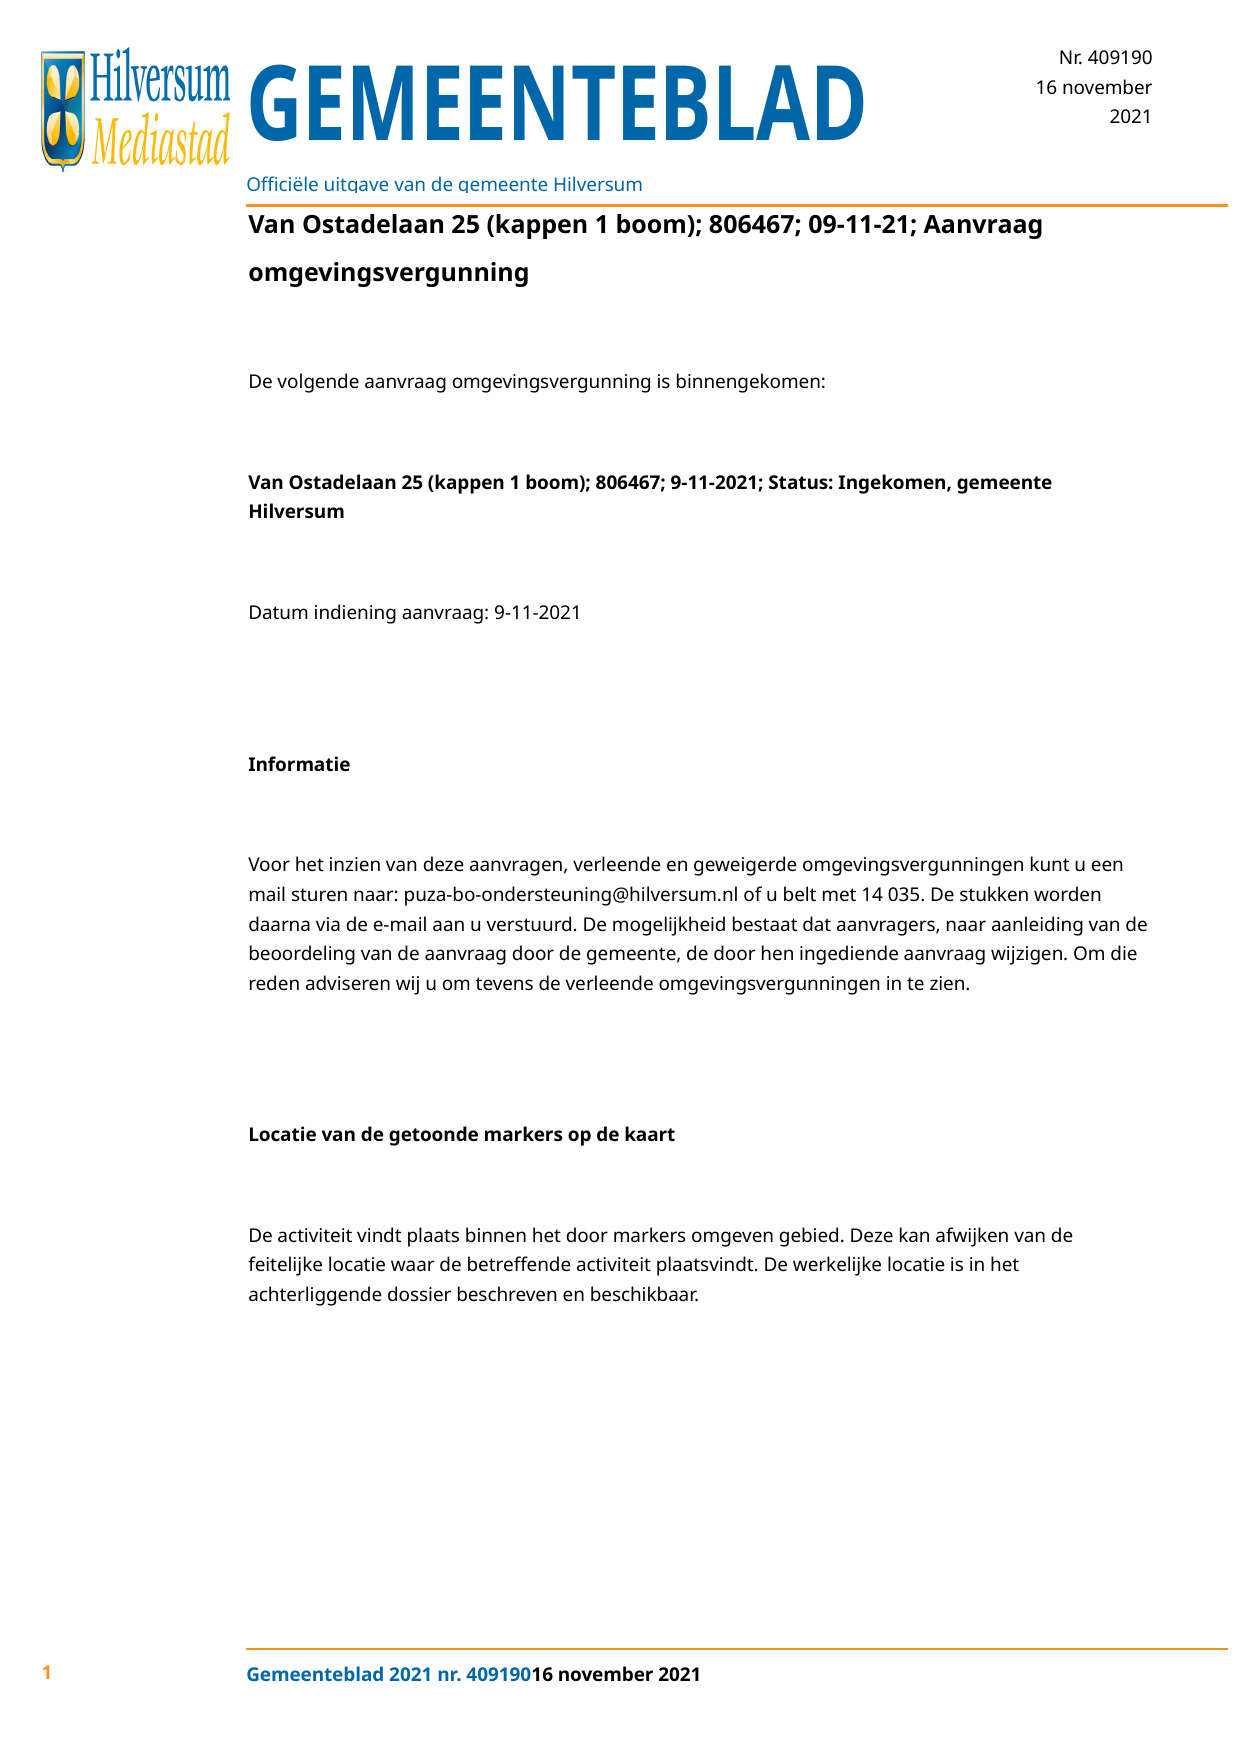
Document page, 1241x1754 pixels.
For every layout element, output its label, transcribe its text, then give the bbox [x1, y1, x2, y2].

text Informatie [248, 751, 1152, 777]
text De volgende aanvraag omgevingsvergunning is binnengekomen: [248, 368, 1152, 394]
text Van Ostadelaan 25 (kappen 1 boom); 806467; 09-11-21; Aanvraag omgevingsvergunning [248, 207, 1152, 288]
text Voor het inzien van deze aanvragen, verleende en geweigerde omgevingsvergunningen kunt u een mail sturen naar: puza-bo-ondersteuning@hilversum.nl of u belt met 14 035. De stukken worden daarna via de e-mail aan u verstuurd. De mogelijkheid bestaat dat aanvragers, naar aanleiding van de beoordeling van de aanvraag door de gemeente, de door hen ingediende aanvraag wijzigen. Om die reden adviseren wij u om tevens de verleende omgevingsvergunningen in te zien. [248, 852, 1152, 996]
picture [41, 47, 231, 172]
text Datum indiening aanvraag: 9-11-2021 [248, 599, 1152, 625]
text Van Ostadelaan 25 (kappen 1 boom); 806467; 9-11-2021; Status: Ingekomen, gemeente Hilversum [248, 469, 1152, 524]
text De activiteit vindt plaats binnen het door markers omgeven gebied. Deze kan afwijken van de feitelijke locatie waar de betreffende activiteit plaatsvindt. De werkelijke locatie is in het achterliggende dossier beschreven en beschikbaar. [248, 1222, 1152, 1307]
text Locatie van de getoonde markers op de kaart [248, 1121, 1152, 1147]
